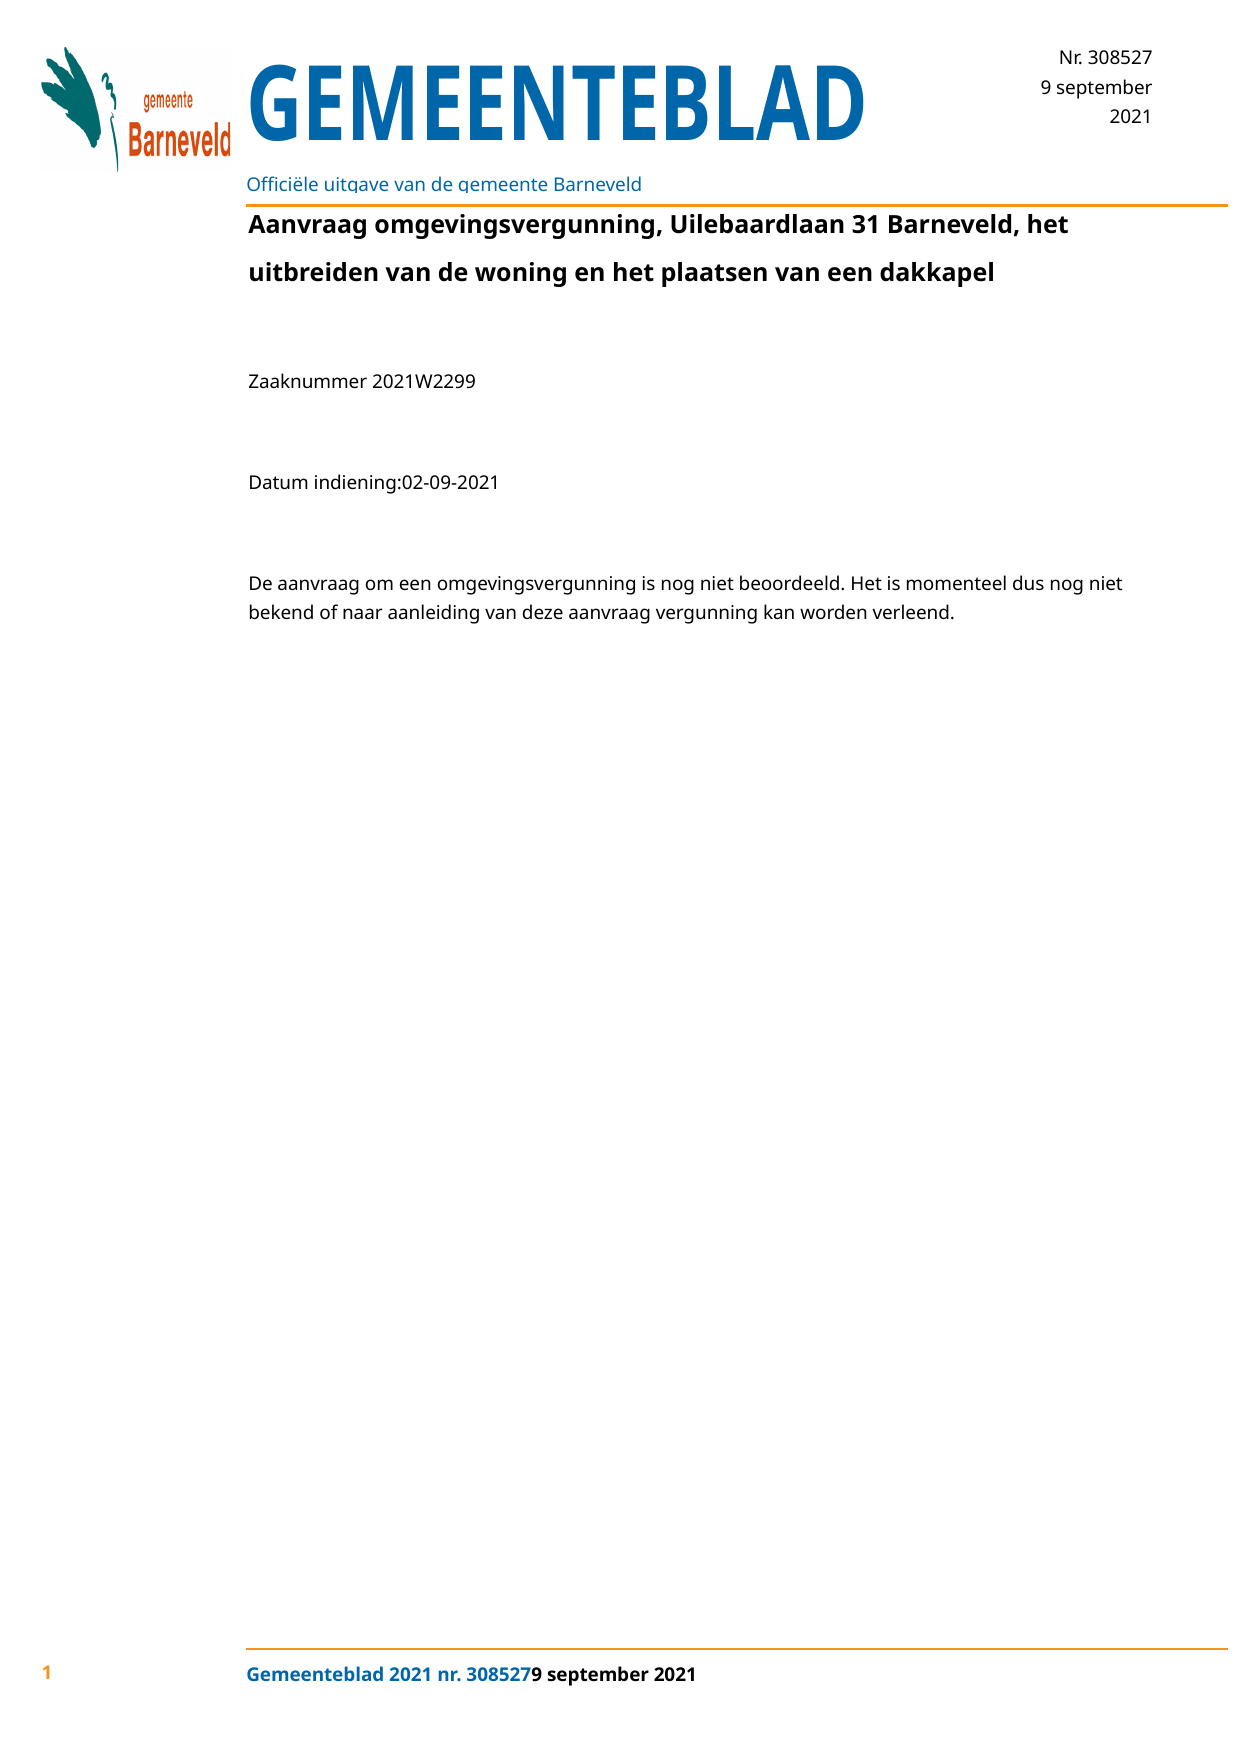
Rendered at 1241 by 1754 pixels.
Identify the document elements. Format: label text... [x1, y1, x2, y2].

text De aanvraag om een omgevingsvergunning is nog niet beoordeeld. Het is momenteel dus nog niet bekend of naar aanleiding van deze aanvraag vergunning kan worden verleend. [248, 570, 1152, 625]
text Zaaknummer 2021W2299 [248, 368, 1152, 394]
text Aanvraag omgevingsvergunning, Uilebaardlaan 31 Barneveld, het uitbreiden van de woning en het plaatsen van een dakkapel [248, 207, 1152, 288]
text Datum indiening:02-09-2021 [248, 469, 1152, 495]
picture [41, 47, 231, 172]
